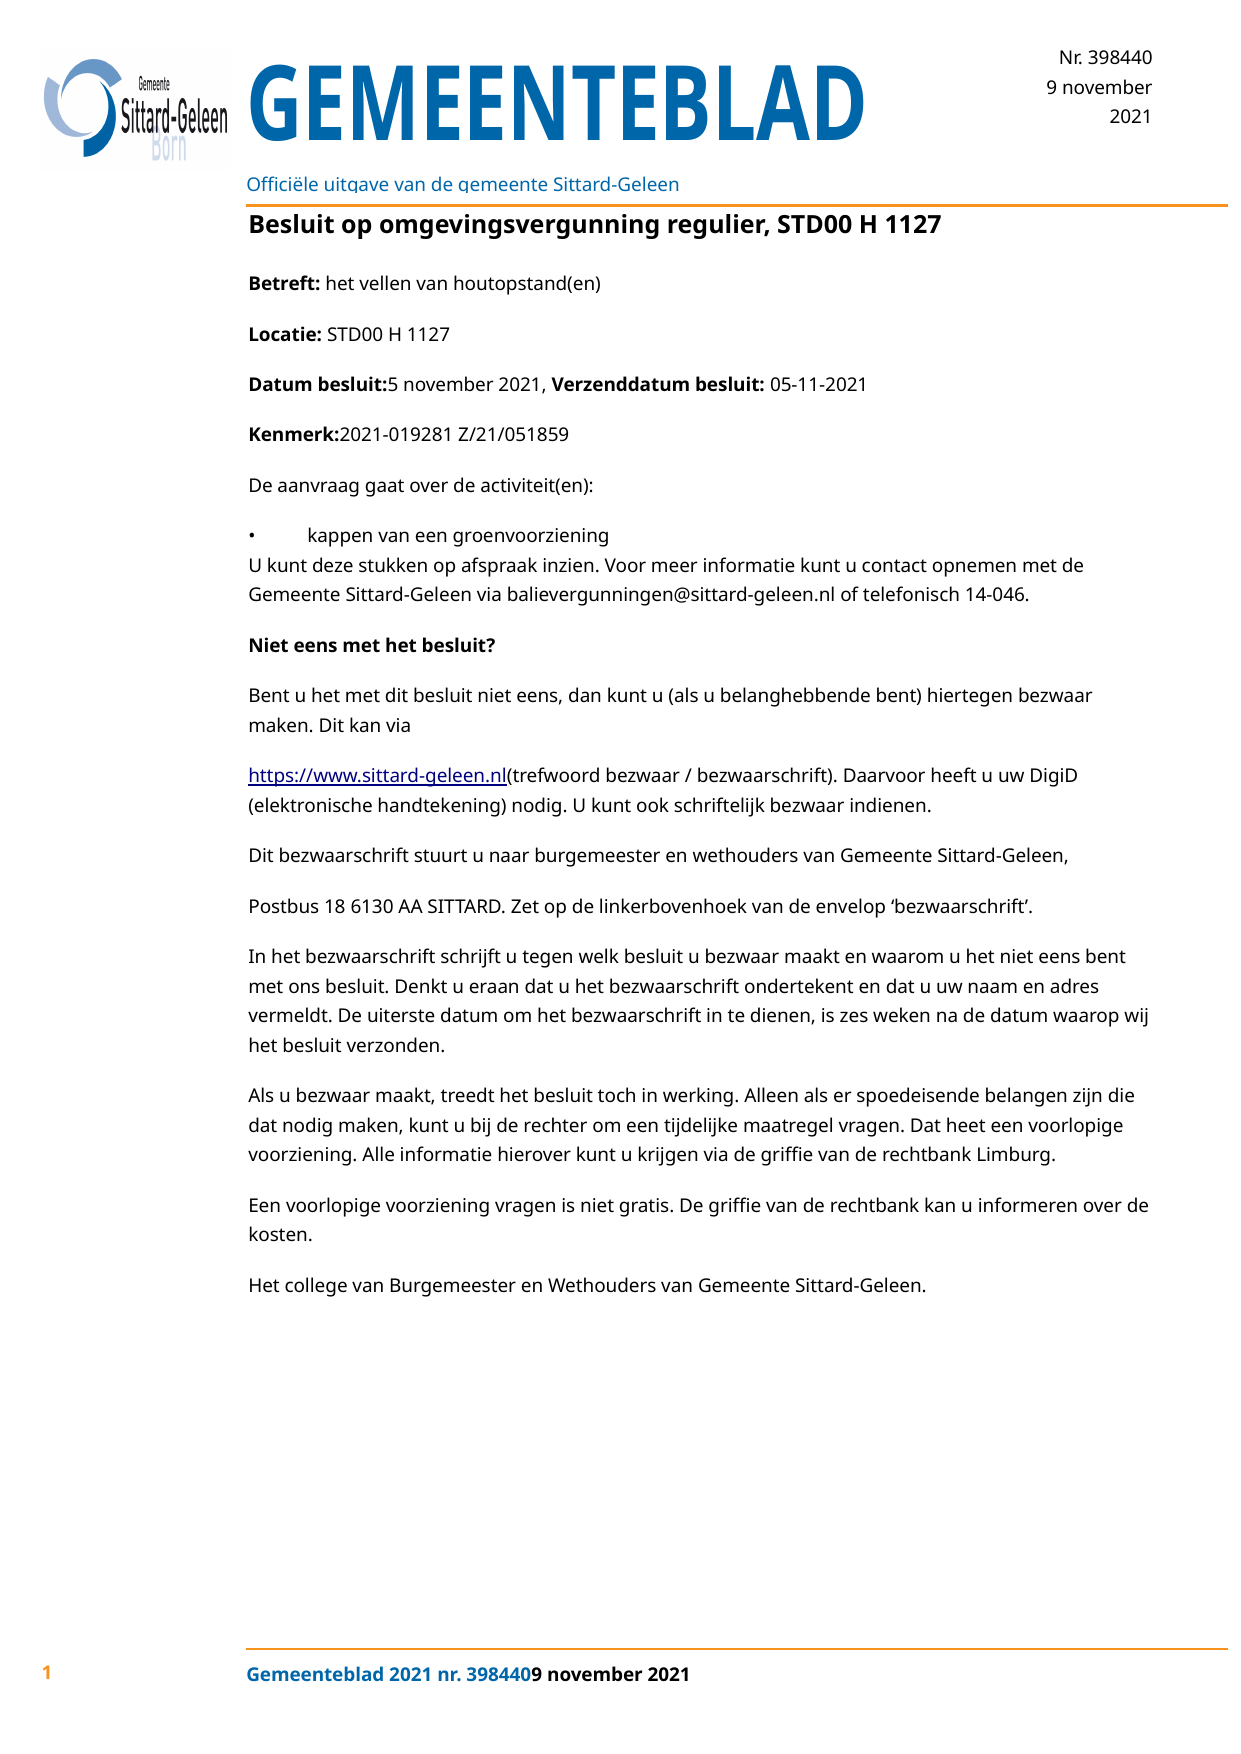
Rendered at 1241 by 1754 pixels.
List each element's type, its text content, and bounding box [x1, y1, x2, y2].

text Locatie: STD00 H 1127 [248, 321, 1152, 346]
text https://www.sittard-geleen.nl(trefwoord bezwaar / bezwaarschrift). Daarvoor heeft u uw DigiD (elektronische handtekening) nodig. U kunt ook schriftelijk bezwaar indienen. [248, 762, 1152, 818]
text Datum besluit:5 november 2021, Verzenddatum besluit: 05-11-2021 [248, 371, 1152, 397]
text In het bezwaarschrift schrijft u tegen welk besluit u bezwaar maakt en waarom u het niet eens bent met ons besluit. Denkt u eraan dat u het bezwaarschrift ondertekent en dat u uw naam en adres vermeldt. De uiterste datum om het bezwaarschrift in te dienen, is zes weken na de datum waarop wij het besluit verzonden. [248, 943, 1152, 1058]
text Dit bezwaarschrift stuurt u naar burgemeester en wethouders van Gemeente Sittard-Geleen, [248, 842, 1152, 868]
text Een voorlopige voorziening vragen is niet gratis. De griffie van de rechtbank kan u informeren over de kosten. [248, 1192, 1152, 1247]
list kappen van een groenvoorziening [248, 522, 1152, 548]
text Betreft: het vellen van houtopstand(en) [248, 270, 1152, 296]
text U kunt deze stukken op afspraak inzien. Voor meer informatie kunt u contact opnemen met de Gemeente Sittard-Geleen via balievergunningen@sittard-geleen.nl of telefonisch 14-046. [248, 552, 1152, 607]
picture [41, 47, 231, 172]
text Als u bezwaar maakt, treedt het besluit toch in werking. Alleen als er spoedeisende belangen zijn die dat nodig maken, kunt u bij de rechter om een tijdelijke maatregel vragen. Dat heet een voorlopige voorziening. Alle informatie hierover kunt u krijgen via de griffie van de rechtbank Limburg. [248, 1082, 1152, 1167]
text Bent u het met dit besluit niet eens, dan kunt u (als u belanghebbende bent) hiertegen bezwaar maken. Dit kan via [248, 682, 1152, 738]
text Postbus 18 6130 AA SITTARD. Zet op de linkerbovenhoek van de envelop ‘bezwaarschrift’. [248, 893, 1152, 918]
text Het college van Burgemeester en Wethouders van Gemeente Sittard-Geleen. [248, 1272, 1152, 1298]
text Niet eens met het besluit? [248, 632, 1152, 658]
text Kenmerk:2021-019281 Z/21/051859 [248, 422, 1152, 447]
text De aanvraag gaat over de activiteit(en): [248, 472, 1152, 498]
text Besluit op omgevingsvergunning regulier, STD00 H 1127 [248, 207, 1152, 241]
